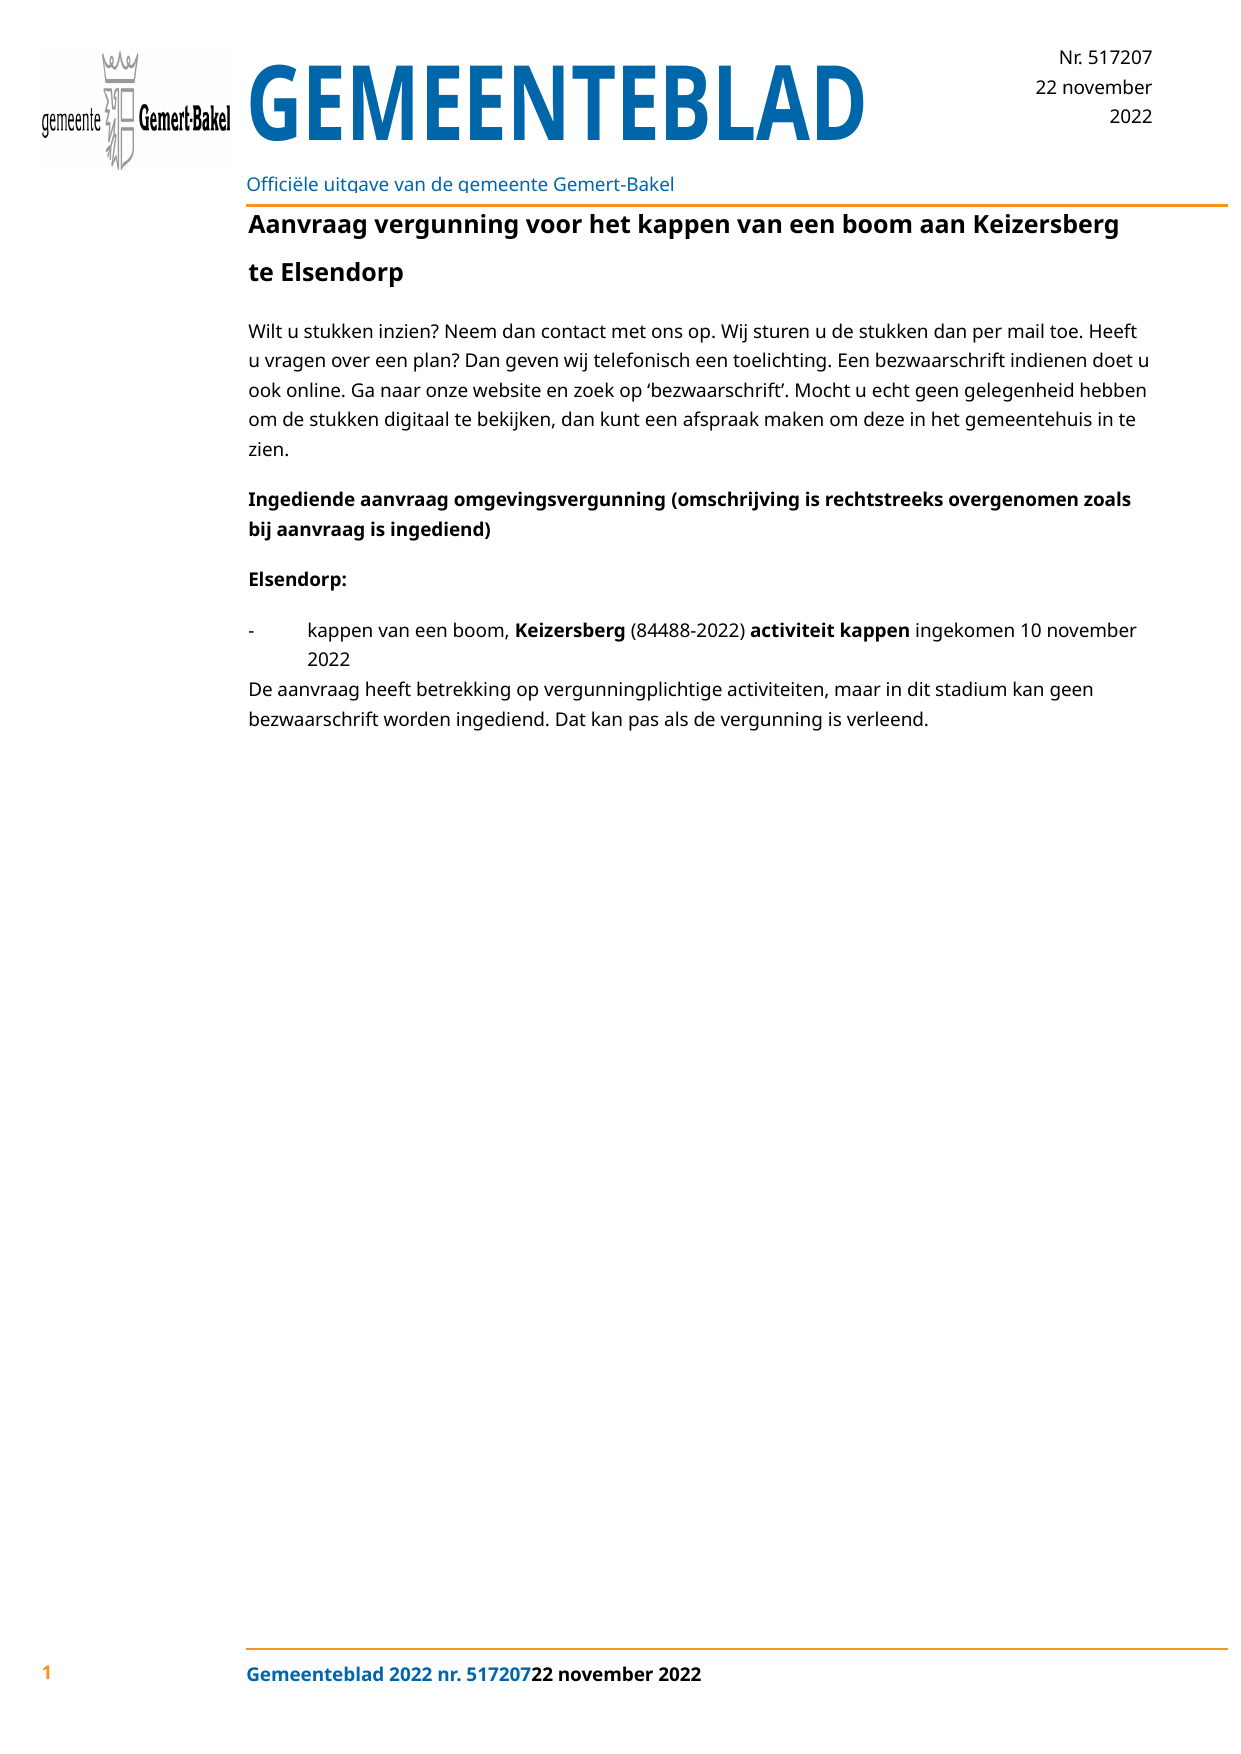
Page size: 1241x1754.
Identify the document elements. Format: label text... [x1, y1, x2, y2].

text De aanvraag heeft betrekking op vergunningplichtige activiteiten, maar in dit stadium kan geen bezwaarschrift worden ingediend. Dat kan pas als de vergunning is verleend. [248, 676, 1152, 732]
text Elsendorp: [248, 567, 1152, 592]
text Wilt u stukken inzien? Neem dan contact met ons op. Wij sturen u de stukken dan per mail toe. Heeft u vragen over een plan? Dan geven wij telefonisch een toelichting. Een bezwaarschrift indienen doet u ook online. Ga naar onze website en zoek op ‘bezwaarschrift’. Mocht u echt geen gelegenheid hebben om de stukken digitaal te bekijken, dan kunt een afspraak maken om deze in het gemeentehuis in te zien. [248, 318, 1152, 462]
text Ingediende aanvraag omgevingsvergunning (omschrijving is rechtstreeks overgenomen zoals bij aanvraag is ingediend) [248, 487, 1152, 542]
picture [41, 47, 231, 172]
text Aanvraag vergunning voor het kappen van een boom aan Keizersberg te Elsendorp [248, 207, 1152, 288]
list kappen van een boom, Keizersberg (84488-2022) activiteit kappen ingekomen 10 november 2022 [248, 617, 1152, 672]
